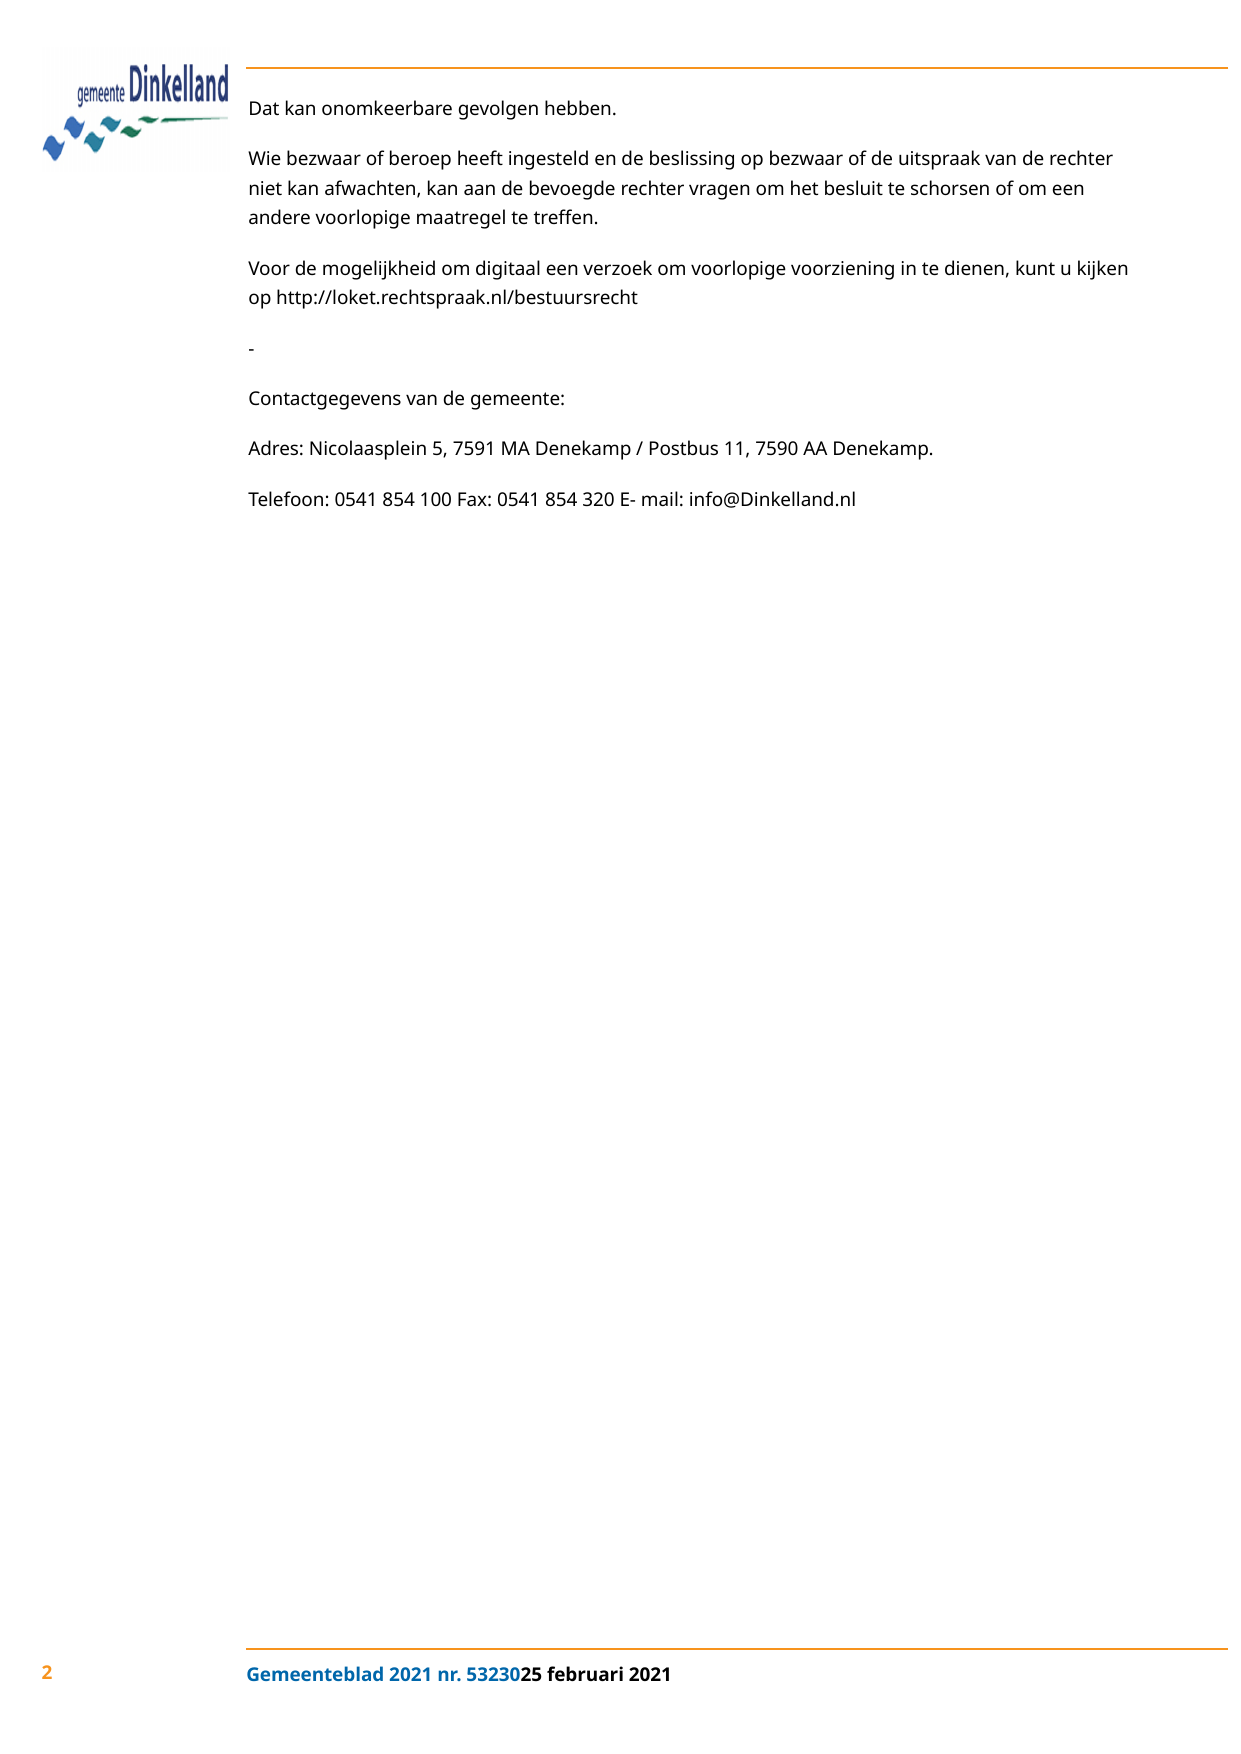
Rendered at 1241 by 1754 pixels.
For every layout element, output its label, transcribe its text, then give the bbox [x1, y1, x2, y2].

text - [248, 335, 1152, 361]
text Telefoon: 0541 854 100 Fax: 0541 854 320 E- mail: info@Dinkelland.nl [248, 486, 1152, 512]
text Adres: Nicolaasplein 5, 7591 MA Denekamp / Postbus 11, 7590 AA Denekamp. [248, 436, 1152, 461]
text Wie bezwaar of beroep heeft ingesteld en de beslissing op bezwaar of de uitspraak van de rechter niet kan afwachten, kan aan de bevoegde rechter vragen om het besluit te schorsen of om een andere voorlopige maatregel te treffen. [248, 145, 1152, 230]
text Contactgegevens van de gemeente: [248, 385, 1152, 411]
picture [41, 47, 231, 172]
text Voor de mogelijkheid om digitaal een verzoek om voorlopige voorziening in te dienen, kunt u kijken op http://loket.rechtspraak.nl/bestuursrecht [248, 255, 1152, 310]
text Dat kan onomkeerbare gevolgen hebben. [248, 95, 1152, 121]
